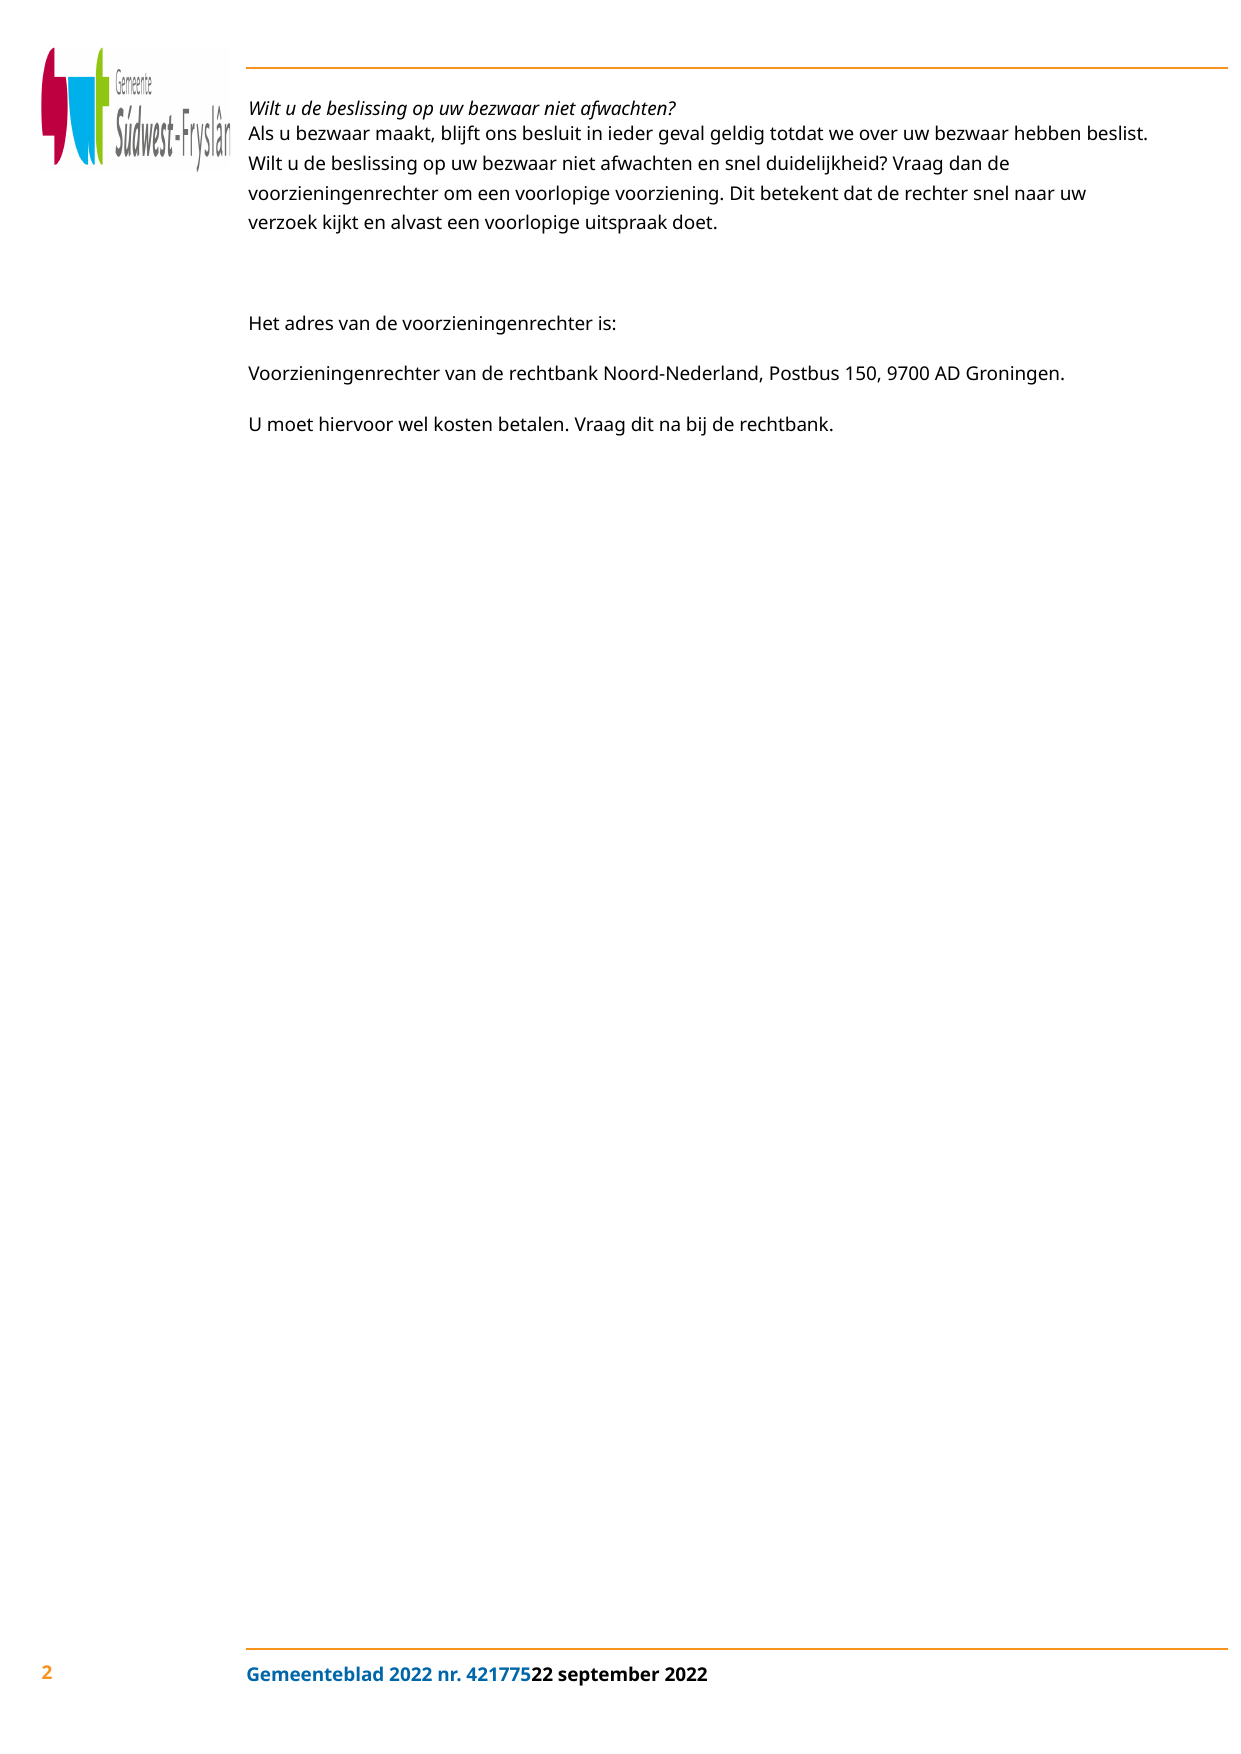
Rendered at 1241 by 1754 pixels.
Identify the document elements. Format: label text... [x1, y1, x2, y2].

text Voorzieningenrechter van de rechtbank Noord-Nederland, Postbus 150, 9700 AD Groningen. [248, 361, 1152, 386]
text U moet hiervoor wel kosten betalen. Vraag dit na bij de rechtbank. [248, 411, 1152, 437]
text Het adres van de voorzieningenrechter is: [248, 310, 1152, 336]
text Als u bezwaar maakt, blijft ons besluit in ieder geval geldig totdat we over uw bezwaar hebben beslist. Wilt u de beslissing op uw bezwaar niet afwachten en snel duidelijkheid? Vraag dan de voorzieningenrechter om een voorlopige voorziening. Dit betekent dat de rechter snel naar uw verzoek kijkt en alvast een voorlopige uitspraak doet. [248, 121, 1152, 235]
text Wilt u de beslissing op uw bezwaar niet afwachten? [248, 95, 1152, 121]
picture [41, 47, 231, 172]
